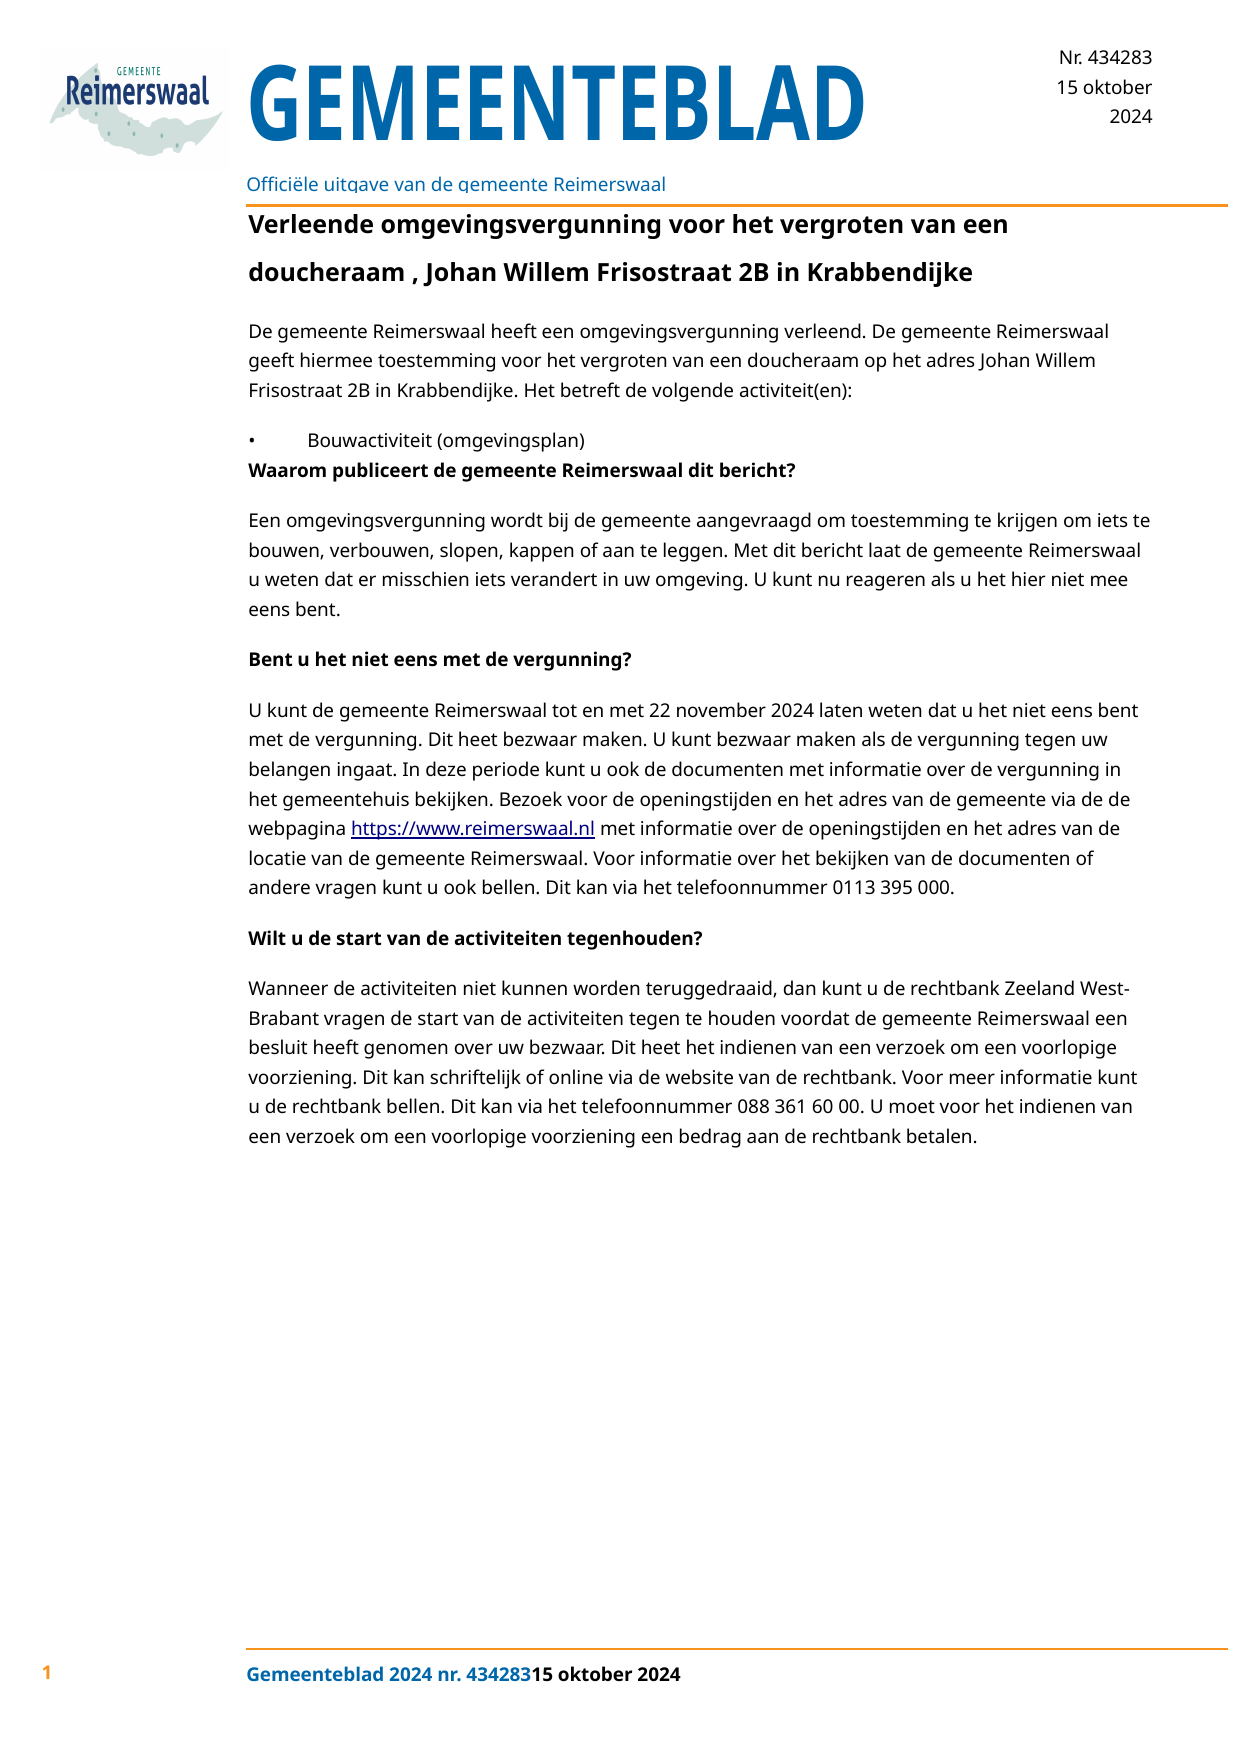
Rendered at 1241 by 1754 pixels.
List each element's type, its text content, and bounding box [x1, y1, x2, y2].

text Een omgevingsvergunning wordt bij de gemeente aangevraagd om toestemming te krijgen om iets te bouwen, verbouwen, slopen, kappen of aan te leggen. Met dit bericht laat de gemeente Reimerswaal u weten dat er misschien iets verandert in uw omgeving. U kunt nu reageren als u het hier niet mee eens bent. [248, 507, 1152, 622]
text Bent u het niet eens met de vergunning? [248, 647, 1152, 672]
text De gemeente Reimerswaal heeft een omgevingsvergunning verleend. De gemeente Reimerswaal geeft hiermee toestemming voor het vergroten van een doucheraam op het adres Johan Willem Frisostraat 2B in Krabbendijke. Het betreft de volgende activiteit(en): [248, 318, 1152, 403]
list Bouwactiviteit (omgevingsplan) [248, 427, 1152, 453]
text Wilt u de start van de activiteiten tegenhouden? [248, 925, 1152, 951]
text Waarom publiceert de gemeente Reimerswaal dit bericht? [248, 457, 1152, 483]
text U kunt de gemeente Reimerswaal tot en met 22 november 2024 laten weten dat u het niet eens bent met de vergunning. Dit heet bezwaar maken. U kunt bezwaar maken als de vergunning tegen uw belangen ingaat. In deze periode kunt u ook de documenten met informatie over de vergunning in het gemeentehuis bekijken. Bezoek voor de openingstijden en het adres van de gemeente via de de webpagina https://www.reimerswaal.nl met informatie over de openingstijden en het adres van de locatie van de gemeente Reimerswaal. Voor informatie over het bekijken van de documenten of andere vragen kunt u ook bellen. Dit kan via het telefoonnummer 0113 395 000. [248, 697, 1152, 900]
picture [41, 47, 231, 172]
text Wanneer de activiteiten niet kunnen worden teruggedraaid, dan kunt u de rechtbank Zeeland West-Brabant vragen de start van de activiteiten tegen te houden voordat de gemeente Reimerswaal een besluit heeft genomen over uw bezwaar. Dit heet het indienen van een verzoek om een voorlopige voorziening. Dit kan schriftelijk of online via de website van de rechtbank. Voor meer informatie kunt u de rechtbank bellen. Dit kan via het telefoonnummer 088 361 60 00. U moet voor het indienen van een verzoek om een voorlopige voorziening een bedrag aan de rechtbank betalen. [248, 975, 1152, 1149]
text Verleende omgevingsvergunning voor het vergroten van een doucheraam , Johan Willem Frisostraat 2B in Krabbendijke [248, 207, 1152, 288]
